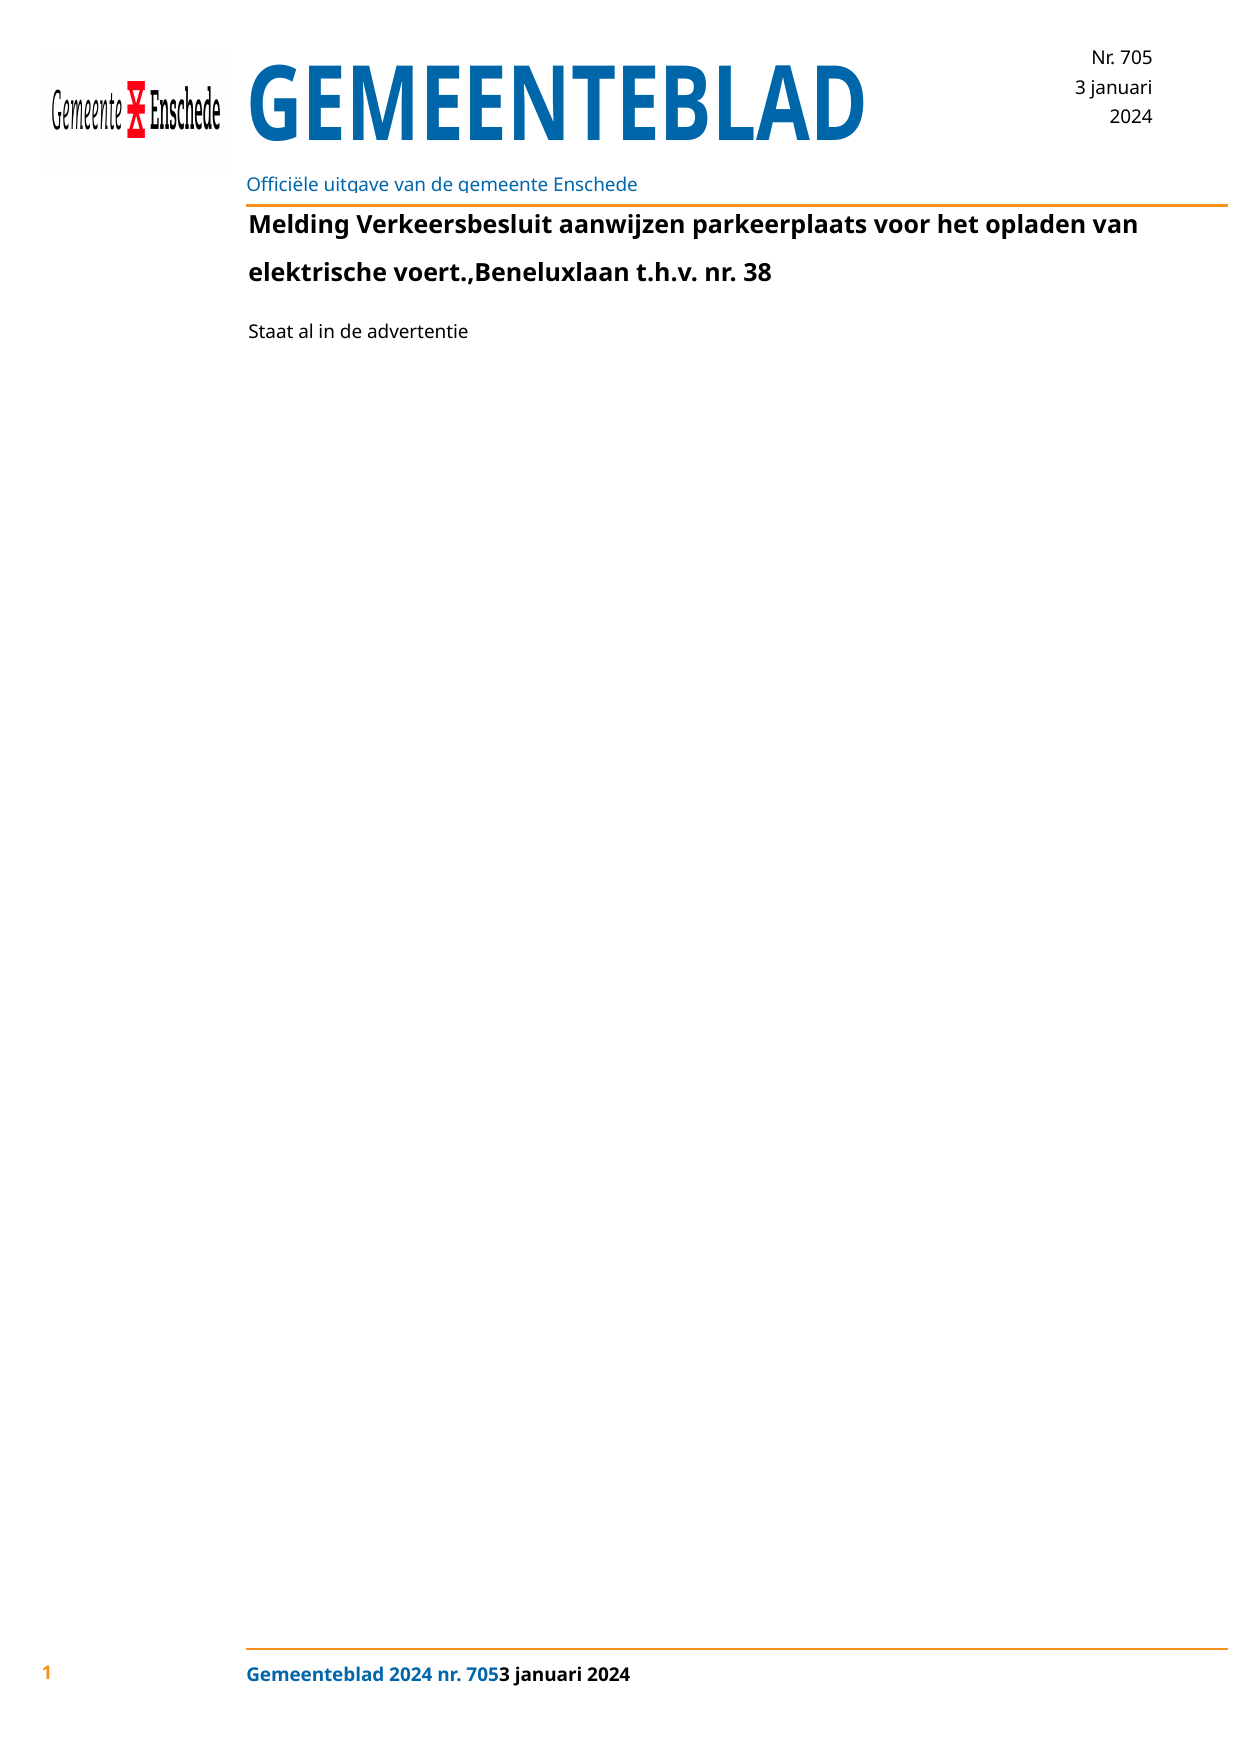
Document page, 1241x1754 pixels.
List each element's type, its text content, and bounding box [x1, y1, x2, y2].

picture [41, 47, 231, 172]
text Melding Verkeersbesluit aanwijzen parkeerplaats voor het opladen van elektrische voert.,Beneluxlaan t.h.v. nr. 38 [248, 207, 1152, 288]
text Staat al in de advertentie [248, 318, 1152, 344]
